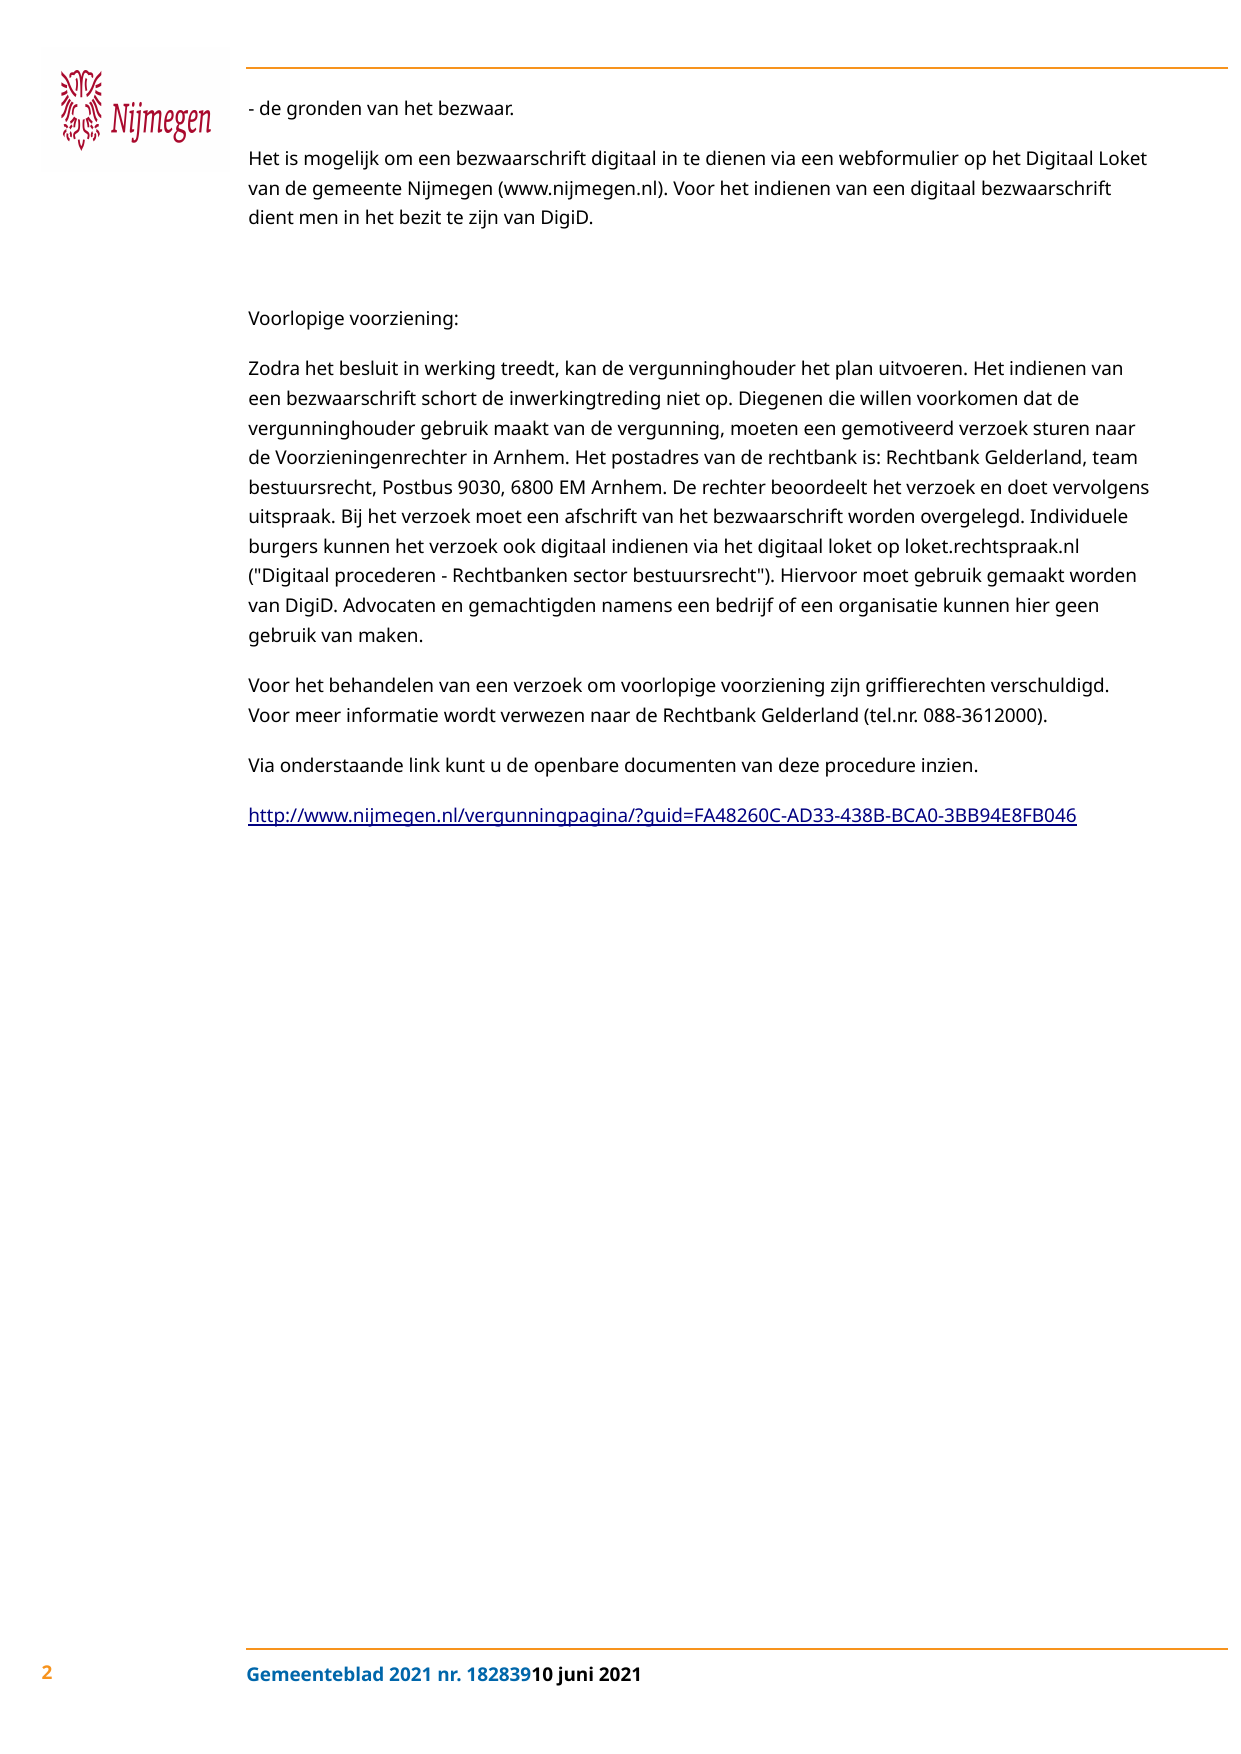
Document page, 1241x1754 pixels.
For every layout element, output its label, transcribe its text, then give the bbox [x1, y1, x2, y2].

picture [41, 47, 231, 172]
text Via onderstaande link kunt u de openbare documenten van deze procedure inzien. [248, 752, 1152, 778]
text Het is mogelijk om een bezwaarschrift digitaal in te dienen via een webformulier op het Digitaal Loket van de gemeente Nijmegen (www.nijmegen.nl). Voor het indienen van een digitaal bezwaarschrift dient men in het bezit te zijn van DigiD. [248, 145, 1152, 230]
text Voorlopige voorziening: [248, 305, 1152, 331]
text Zodra het besluit in werking treedt, kan de vergunninghouder het plan uitvoeren. Het indienen van een bezwaarschrift schort de inwerkingtreding niet op. Diegenen die willen voorkomen dat de vergunninghouder gebruik maakt van de vergunning, moeten een gemotiveerd verzoek sturen naar de Voorzieningenrechter in Arnhem. Het postadres van de rechtbank is: Rechtbank Gelderland, team bestuursrecht, Postbus 9030, 6800 EM Arnhem. De rechter beoordeelt het verzoek en doet vervolgens uitspraak. Bij het verzoek moet een afschrift van het bezwaarschrift worden overgelegd. Individuele burgers kunnen het verzoek ook digitaal indienen via het digitaal loket op loket.rechtspraak.nl ("Digitaal procederen - Rechtbanken sector bestuursrecht"). Hiervoor moet gebruik gemaakt worden van DigiD. Advocaten en gemachtigden namens een bedrijf of een organisatie kunnen hier geen gebruik van maken. [248, 356, 1152, 648]
text - de gronden van het bezwaar. [248, 95, 1152, 121]
text http://www.nijmegen.nl/vergunningpagina/?guid=FA48260C-AD33-438B-BCA0-3BB94E8FB046 [248, 803, 1152, 828]
text Voor het behandelen van een verzoek om voorlopige voorziening zijn griffierechten verschuldigd. Voor meer informatie wordt verwezen naar de Rechtbank Gelderland (tel.nr. 088-3612000). [248, 672, 1152, 728]
